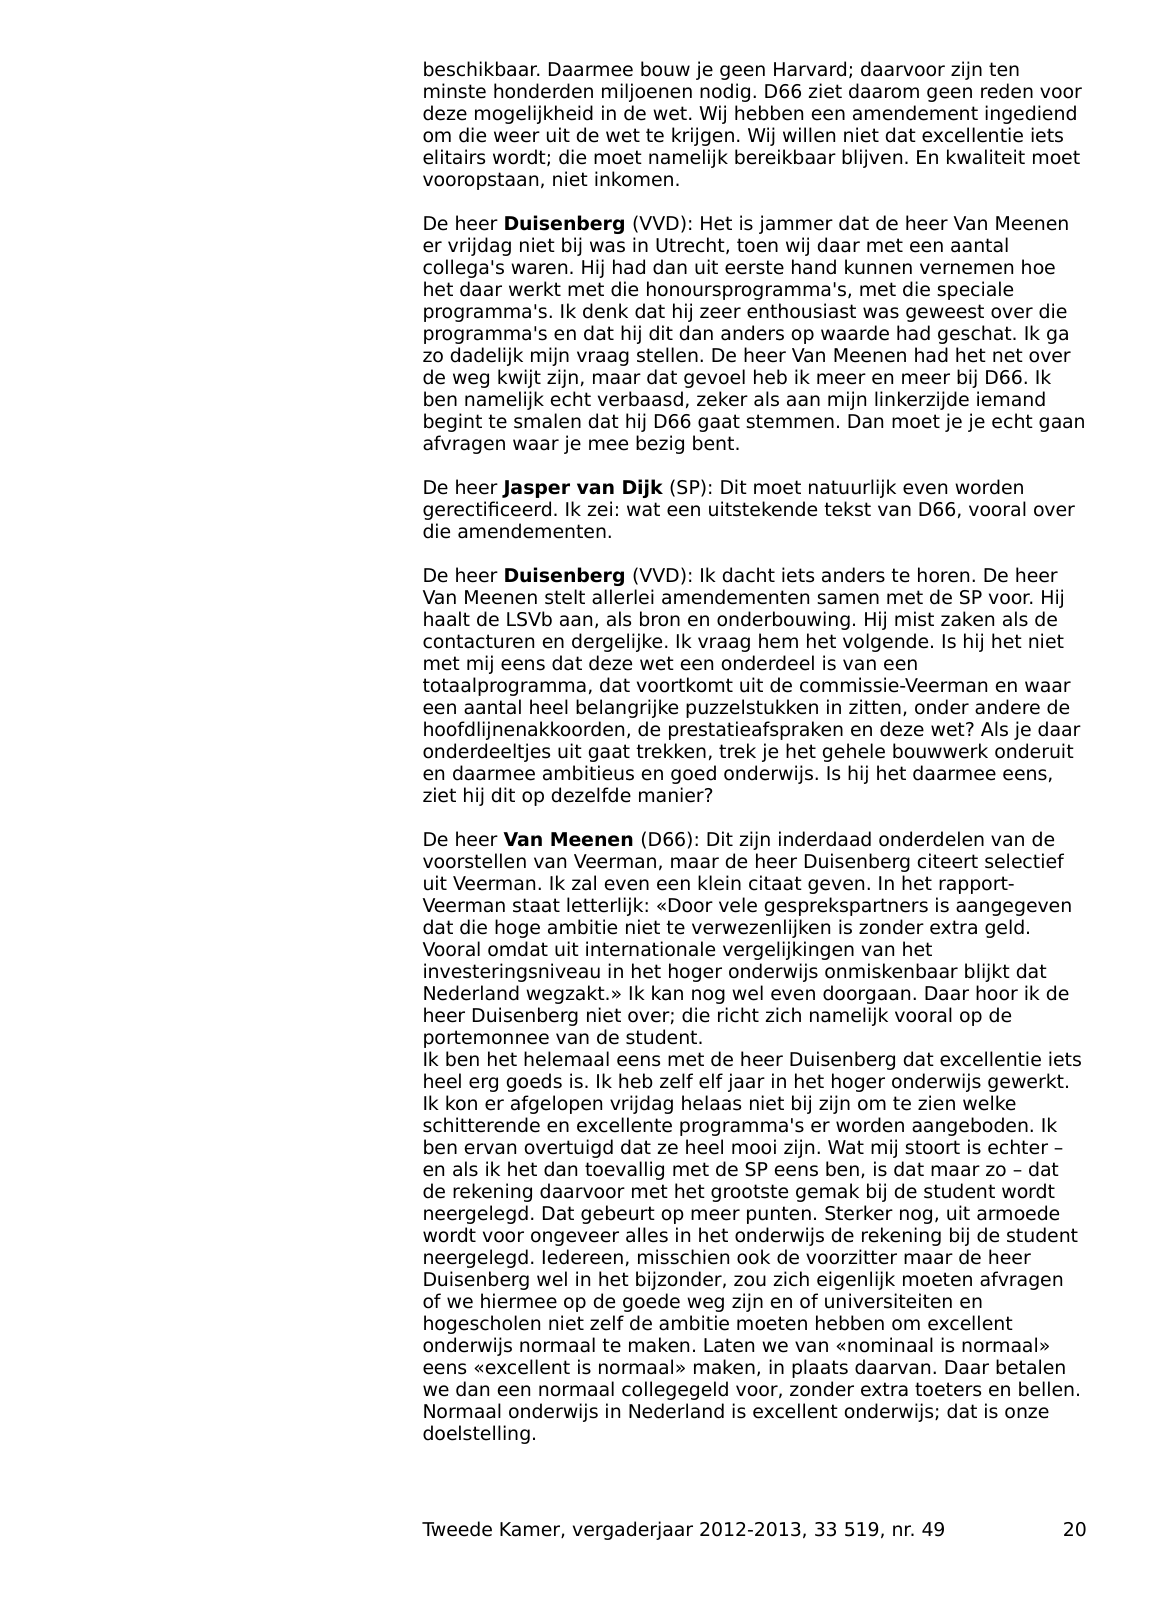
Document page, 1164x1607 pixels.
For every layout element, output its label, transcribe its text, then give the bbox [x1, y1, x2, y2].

text beschikbaar. Daarmee bouw je geen Harvard; daarvoor zijn ten minste honderden miljoenen nodig. D66 ziet daarom geen reden voor deze mogelijkheid in de wet. Wij hebben een amendement ingediend om die weer uit de wet te krijgen. Wij willen niet dat excellentie iets elitairs wordt; die moet namelijk bereikbaar blijven. En kwaliteit moet vooropstaan, niet inkomen. [422, 59, 1087, 191]
text De heer Duisenberg (VVD): Ik dacht iets anders te horen. De heer Van Meenen stelt allerlei amendementen samen met de SP voor. Hij haalt de LSVb aan, als bron en onderbouwing. Hij mist zaken als de contacturen en dergelijke. Ik vraag hem het volgende. Is hij het niet met mij eens dat deze wet een onderdeel is van een totaalprogramma, dat voortkomt uit de commissie-Veerman en waar een aantal heel belangrijke puzzelstukken in zitten, onder andere de hoofdlijnenakkoorden, de prestatieafspraken en deze wet? Als je daar onderdeeltjes uit gaat trekken, trek je het gehele bouwwerk onderuit en daarmee ambitieus en goed onderwijs. Is hij het daarmee eens, ziet hij dit op dezelfde manier? [422, 565, 1087, 807]
text De heer Van Meenen (D66): Dit zijn inderdaad onderdelen van de voorstellen van Veerman, maar de heer Duisenberg citeert selectief uit Veerman. Ik zal even een klein citaat geven. In het rapport-Veerman staat letterlijk: «Door vele gesprekspartners is aangegeven dat die hoge ambitie niet te verwezenlijken is zonder extra geld. Vooral omdat uit internationale vergelijkingen van het investeringsniveau in het hoger onderwijs onmiskenbaar blijkt dat Nederland wegzakt.» Ik kan nog wel even doorgaan. Daar hoor ik de heer Duisenberg niet over; die richt zich namelijk vooral op de portemonnee van de student. [422, 829, 1087, 1049]
text De heer Jasper van Dijk (SP): Dit moet natuurlijk even worden gerectificeerd. Ik zei: wat een uitstekende tekst van D66, vooral over die amendementen. [422, 477, 1087, 543]
text Ik ben het helemaal eens met de heer Duisenberg dat excellentie iets heel erg goeds is. Ik heb zelf elf jaar in het hoger onderwijs gewerkt. Ik kon er afgelopen vrijdag helaas niet bij zijn om te zien welke schitterende en excellente programma's er worden aangeboden. Ik ben ervan overtuigd dat ze heel mooi zijn. Wat mij stoort is echter – en als ik het dan toevallig met de SP eens ben, is dat maar zo – dat de rekening daarvoor met het grootste gemak bij de student wordt neergelegd. Dat gebeurt op meer punten. Sterker nog, uit armoede wordt voor ongeveer alles in het onderwijs de rekening bij de student neergelegd. Iedereen, misschien ook de voorzitter maar de heer Duisenberg wel in het bijzonder, zou zich eigenlijk moeten afvragen of we hiermee op de goede weg zijn en of universiteiten en hogescholen niet zelf de ambitie moeten hebben om excellent onderwijs normaal te maken. Laten we van «nominaal is normaal» eens «excellent is normaal» maken, in plaats daarvan. Daar betalen we dan een normaal collegegeld voor, zonder extra toeters en bellen. Normaal onderwijs in Nederland is excellent onderwijs; dat is onze doelstelling. [422, 1049, 1087, 1444]
text De heer Duisenberg (VVD): Het is jammer dat de heer Van Meenen er vrijdag niet bij was in Utrecht, toen wij daar met een aantal collega's waren. Hij had dan uit eerste hand kunnen vernemen hoe het daar werkt met die honoursprogramma's, met die speciale programma's. Ik denk dat hij zeer enthousiast was geweest over die programma's en dat hij dit dan anders op waarde had geschat. Ik ga zo dadelijk mijn vraag stellen. De heer Van Meenen had het net over de weg kwijt zijn, maar dat gevoel heb ik meer en meer bij D66. Ik ben namelijk echt verbaasd, zeker als aan mijn linkerzijde iemand begint te smalen dat hij D66 gaat stemmen. Dan moet je je echt gaan afvragen waar je mee bezig bent. [422, 213, 1087, 455]
